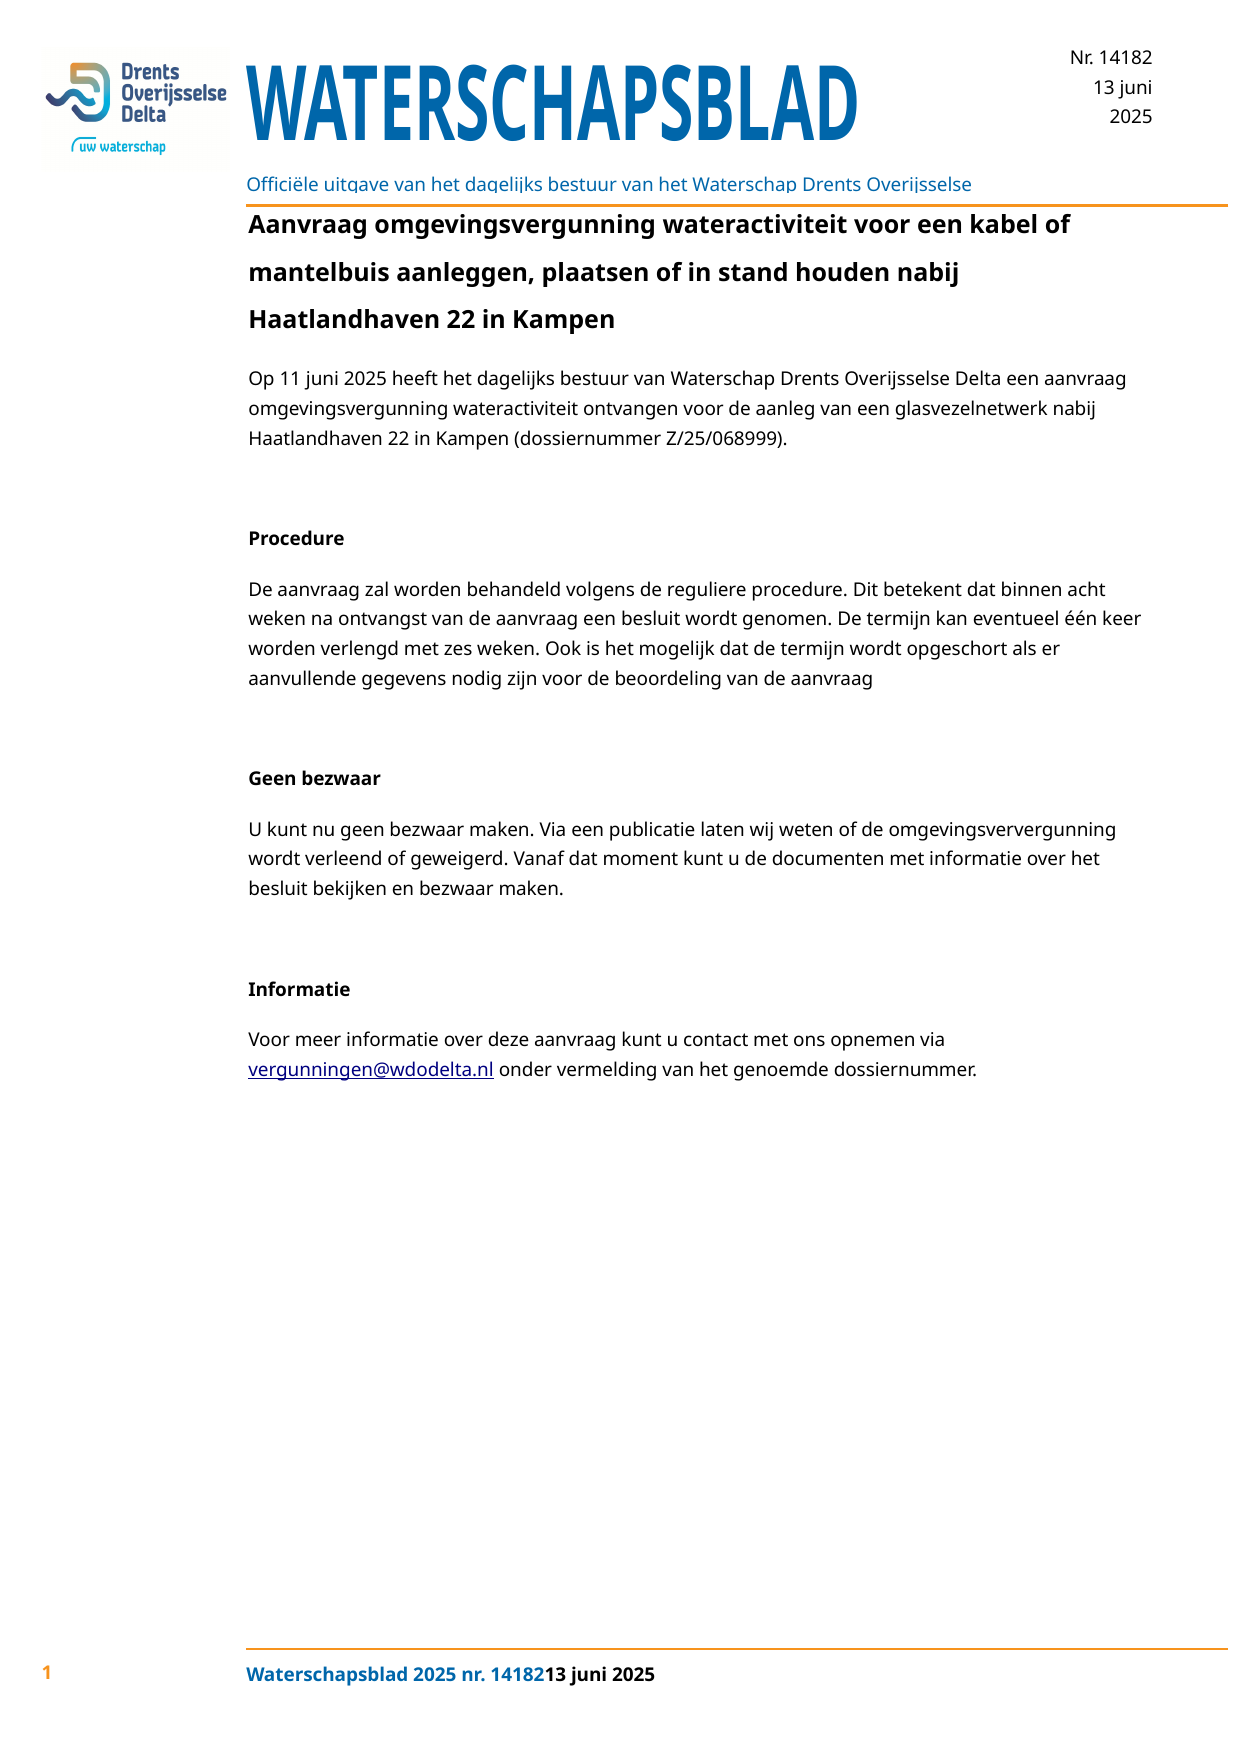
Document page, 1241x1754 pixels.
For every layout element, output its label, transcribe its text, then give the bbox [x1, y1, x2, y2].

text De aanvraag zal worden behandeld volgens de reguliere procedure. Dit betekent dat binnen acht weken na ontvangst van de aanvraag een besluit wordt genomen. De termijn kan eventueel één keer worden verlengd met zes weken. Ook is het mogelijk dat de termijn wordt opgeschort als er aanvullende gegevens nodig zijn voor de beoordeling van de aanvraag [248, 576, 1152, 690]
text Op 11 juni 2025 heeft het dagelijks bestuur van Waterschap Drents Overijsselse Delta een aanvraag omgevingsvergunning wateractiviteit ontvangen voor de aanleg van een glasvezelnetwerk nabij Haatlandhaven 22 in Kampen (dossiernummer Z/25/068999). [248, 366, 1152, 450]
text Geen bezwaar [248, 766, 1152, 791]
picture [41, 47, 231, 172]
text U kunt nu geen bezwaar maken. Via een publicatie laten wij weten of de omgevingsververgunning wordt verleend of geweigerd. Vanaf dat moment kunt u de documenten met informatie over het besluit bekijken en bezwaar maken. [248, 816, 1152, 901]
text Informatie [248, 976, 1152, 1002]
text Voor meer informatie over deze aanvraag kunt u contact met ons opnemen via vergunningen@wdodelta.nl onder vermelding van het genoemde dossiernummer. [248, 1026, 1152, 1082]
text Procedure [248, 526, 1152, 551]
text Aanvraag omgevingsvergunning wateractiviteit voor een kabel of mantelbuis aanleggen, plaatsen of in stand houden nabij Haatlandhaven 22 in Kampen [248, 207, 1152, 336]
